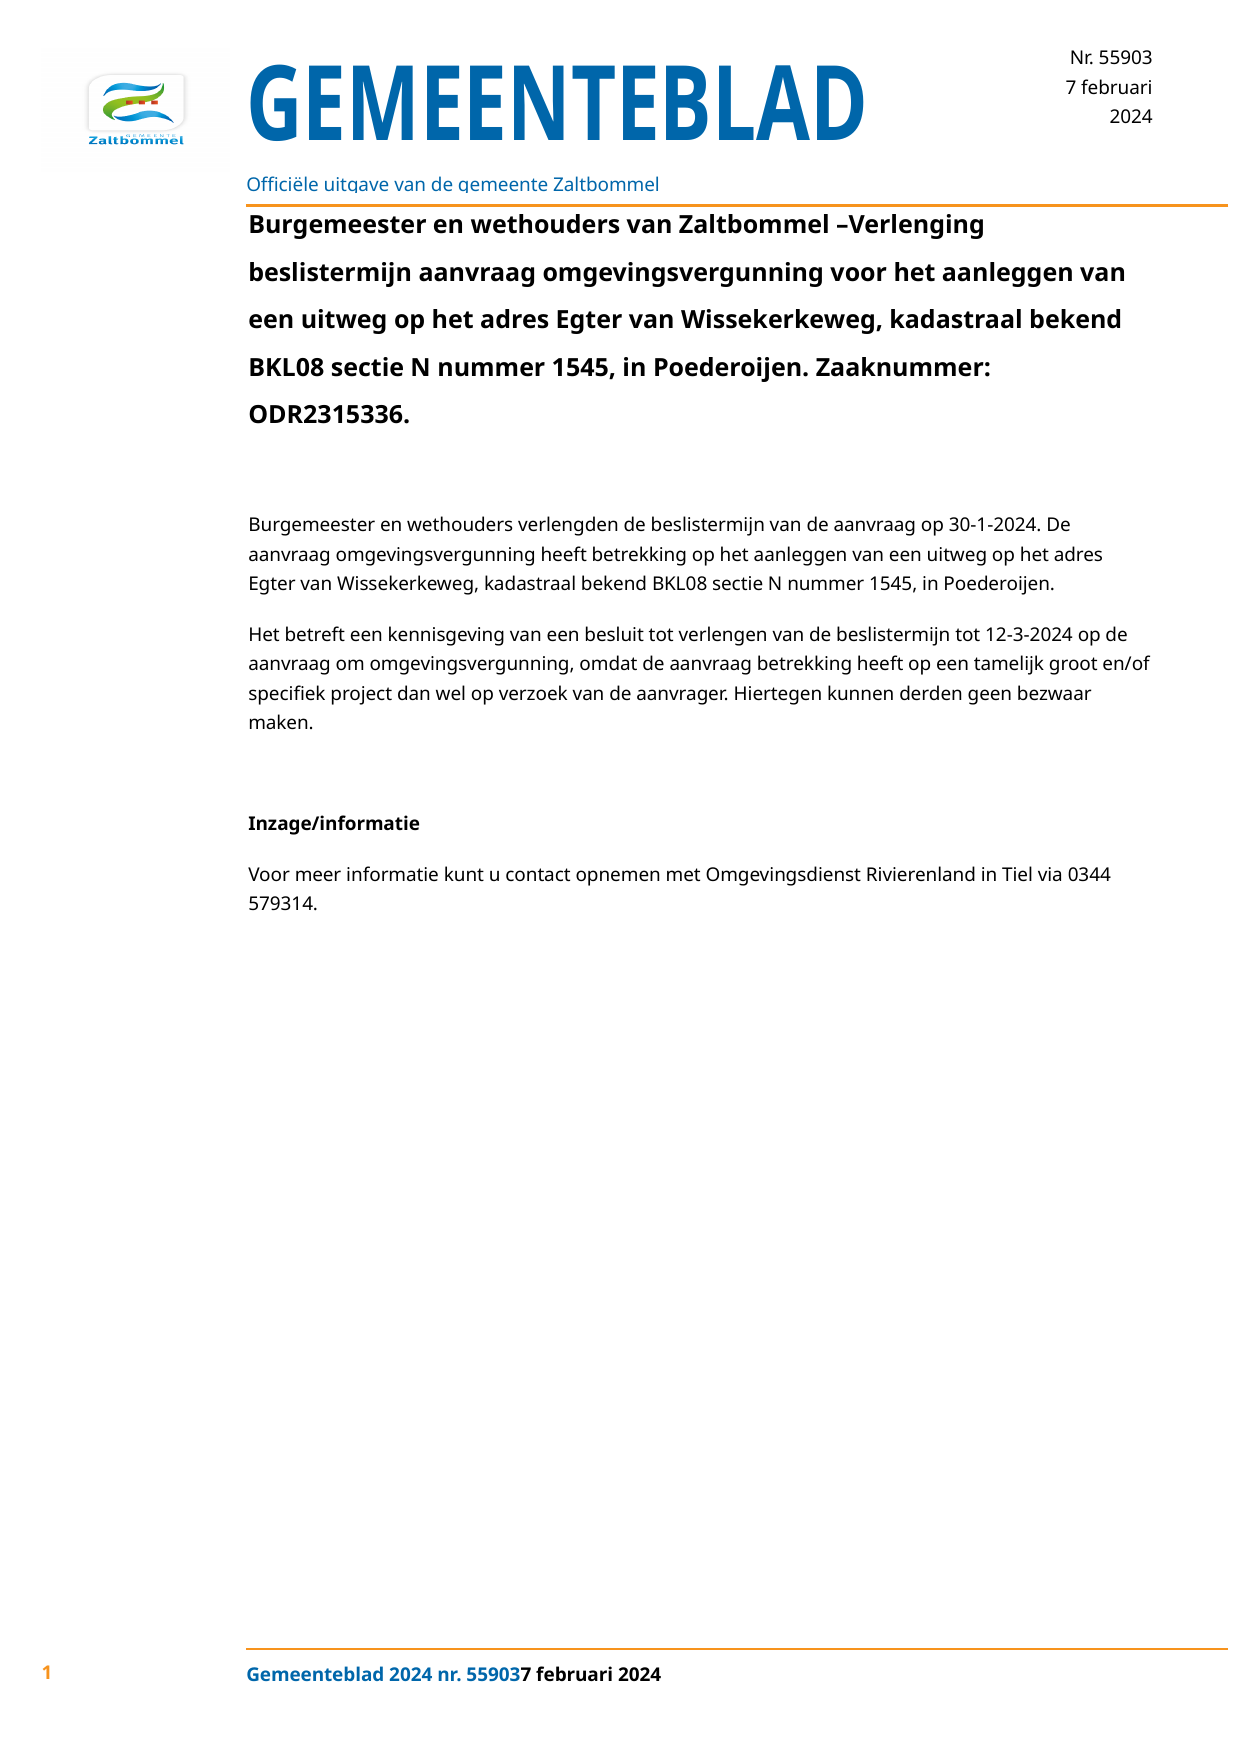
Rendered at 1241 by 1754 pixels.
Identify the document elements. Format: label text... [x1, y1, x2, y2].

text Burgemeester en wethouders verlengden de beslistermijn van de aanvraag op 30-1-2024. De aanvraag omgevingsvergunning heeft betrekking op het aanleggen van een uitweg op het adres Egter van Wissekerkeweg, kadastraal bekend BKL08 sectie N nummer 1545, in Poederoijen. [248, 511, 1152, 596]
text Het betreft een kennisgeving van een besluit tot verlengen van de beslistermijn tot 12-3-2024 op de aanvraag om omgevingsvergunning, omdat de aanvraag betrekking heeft op een tamelijk groot en/of specifiek project dan wel op verzoek van de aanvrager. Hiertegen kunnen derden geen bezwaar maken. [248, 621, 1152, 735]
text Voor meer informatie kunt u contact opnemen met Omgevingsdienst Rivierenland in Tiel via 0344 579314. [248, 861, 1152, 916]
picture [41, 47, 231, 172]
text Burgemeester en wethouders van Zaltbommel –Verlenging beslistermijn aanvraag omgevingsvergunning voor het aanleggen van een uitweg op het adres Egter van Wissekerkeweg, kadastraal bekend BKL08 sectie N nummer 1545, in Poederoijen. Zaaknummer: ODR2315336. [248, 207, 1152, 431]
text Inzage/informatie [248, 810, 1152, 836]
